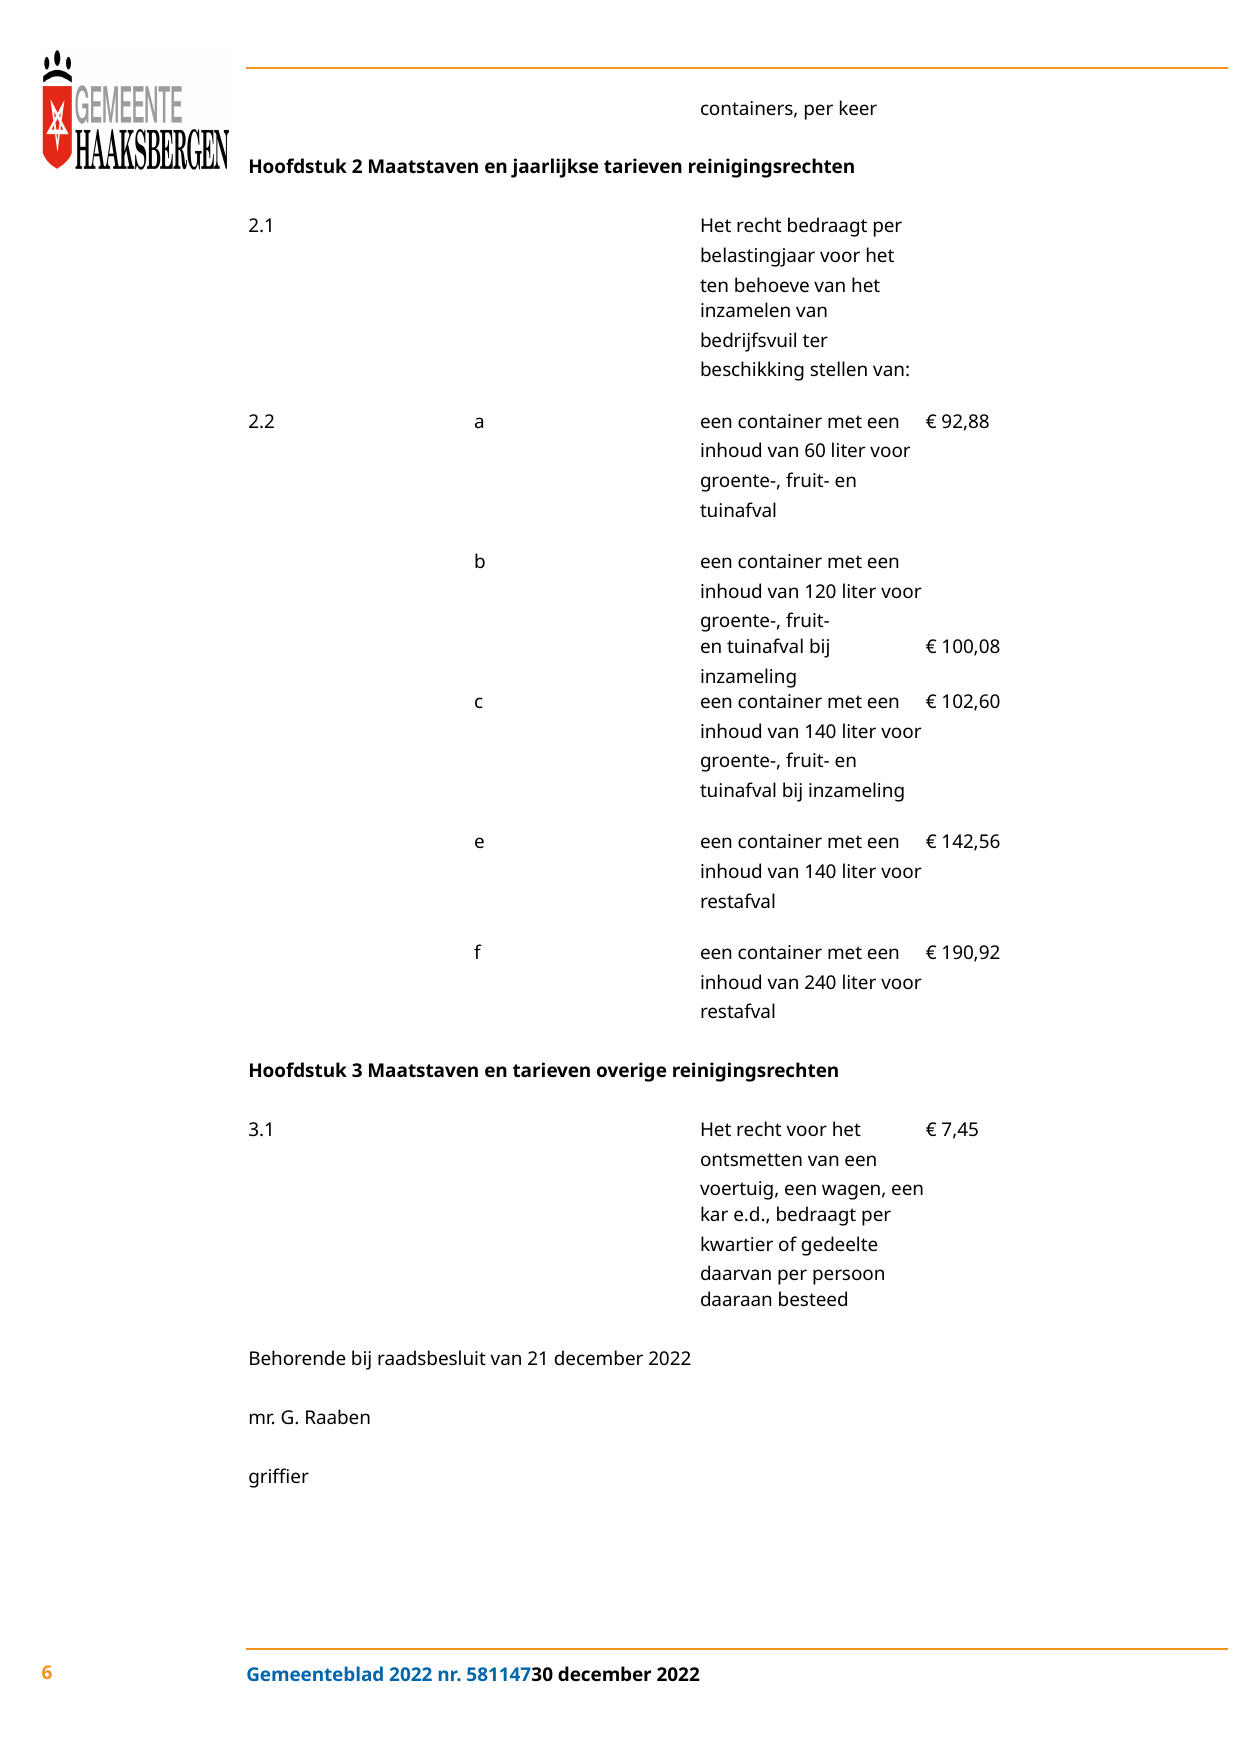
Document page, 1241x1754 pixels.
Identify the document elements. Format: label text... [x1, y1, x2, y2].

table_cell [248, 548, 474, 633]
table_cell [926, 1286, 1152, 1312]
table_cell [926, 298, 1152, 382]
table_cell [248, 1286, 474, 1312]
table_cell [248, 914, 474, 939]
table_cell [926, 383, 1152, 408]
table_cell [926, 523, 1152, 548]
table_cell inzamelen van bedrijfsvuil ter beschikking stellen van: [700, 298, 926, 382]
table_header Het recht bedraagt per belastingjaar voor het ten behoeve van het [700, 213, 926, 297]
table_cell € 92,88 [926, 408, 1152, 523]
table_cell een container met een inhoud van 240 liter voor restafval [700, 939, 926, 1024]
table_cell een container met een inhoud van 120 liter voor groente-, fruit- [700, 548, 926, 633]
table_cell 2.2 [248, 408, 474, 523]
table_cell [248, 829, 474, 914]
table_cell [248, 689, 474, 803]
table_cell [248, 939, 474, 1024]
table_cell [474, 1201, 700, 1286]
table_header 3.1 [248, 1116, 474, 1201]
table_cell a [474, 408, 700, 523]
table_cell e [474, 829, 700, 914]
table_cell [474, 633, 700, 688]
table_cell [248, 803, 474, 829]
text Behorende bij raadsbesluit van 21 december 2022 [248, 1345, 1152, 1370]
text Hoofdstuk 2 Maatstaven en jaarlijkse tarieven reinigingsrechten [248, 153, 1152, 179]
table_header [474, 213, 700, 297]
table_cell [700, 803, 926, 829]
table_cell [926, 1201, 1152, 1286]
table_cell € 142,56 [926, 829, 1152, 914]
table_cell [474, 95, 700, 121]
table_cell kar e.d., bedraagt per kwartier of gedeelte daarvan per persoon [700, 1201, 926, 1286]
table_cell [926, 914, 1152, 939]
table_cell een container met een inhoud van 140 liter voor groente-, fruit- en tuinafval bij inzameling [700, 689, 926, 803]
table_cell containers, per keer [700, 95, 926, 121]
table_cell [474, 1286, 700, 1312]
table_cell [474, 523, 700, 548]
table_cell c [474, 689, 700, 803]
table_cell daaraan besteed [700, 1286, 926, 1312]
table_cell [248, 1201, 474, 1286]
table_cell [700, 383, 926, 408]
table_cell € 190,92 [926, 939, 1152, 1024]
table_cell [248, 633, 474, 688]
table_cell [474, 914, 700, 939]
table_cell een container met een inhoud van 140 liter voor restafval [700, 829, 926, 914]
table_cell € 100,08 [926, 633, 1152, 688]
table_cell € 102,60 [926, 689, 1152, 803]
table_cell [926, 803, 1152, 829]
table_cell [248, 298, 474, 382]
table_cell en tuinafval bij inzameling [700, 633, 926, 688]
text griffier [248, 1463, 1152, 1489]
table_cell [474, 803, 700, 829]
text mr. G. Raaben [248, 1404, 1152, 1429]
table_cell [248, 383, 474, 408]
table_cell [474, 383, 700, 408]
table_cell een container met een inhoud van 60 liter voor groente-, fruit- en tuinafval [700, 408, 926, 523]
table_header 2.1 [248, 213, 474, 297]
table_cell [700, 914, 926, 939]
table_header [926, 213, 1152, 297]
table_cell [248, 95, 474, 121]
table_cell [926, 548, 1152, 633]
table_header € 7,45 [926, 1116, 1152, 1201]
table_cell [474, 298, 700, 382]
table_cell [926, 95, 1152, 121]
table_cell b [474, 548, 700, 633]
table_cell f [474, 939, 700, 1024]
table_header Het recht voor het ontsmetten van een voertuig, een wagen, een [700, 1116, 926, 1201]
text Hoofdstuk 3 Maatstaven en tarieven overige reinigingsrechten [248, 1057, 1152, 1083]
table_cell [248, 523, 474, 548]
table_header [474, 1116, 700, 1201]
table_cell [700, 523, 926, 548]
picture [41, 47, 231, 172]
